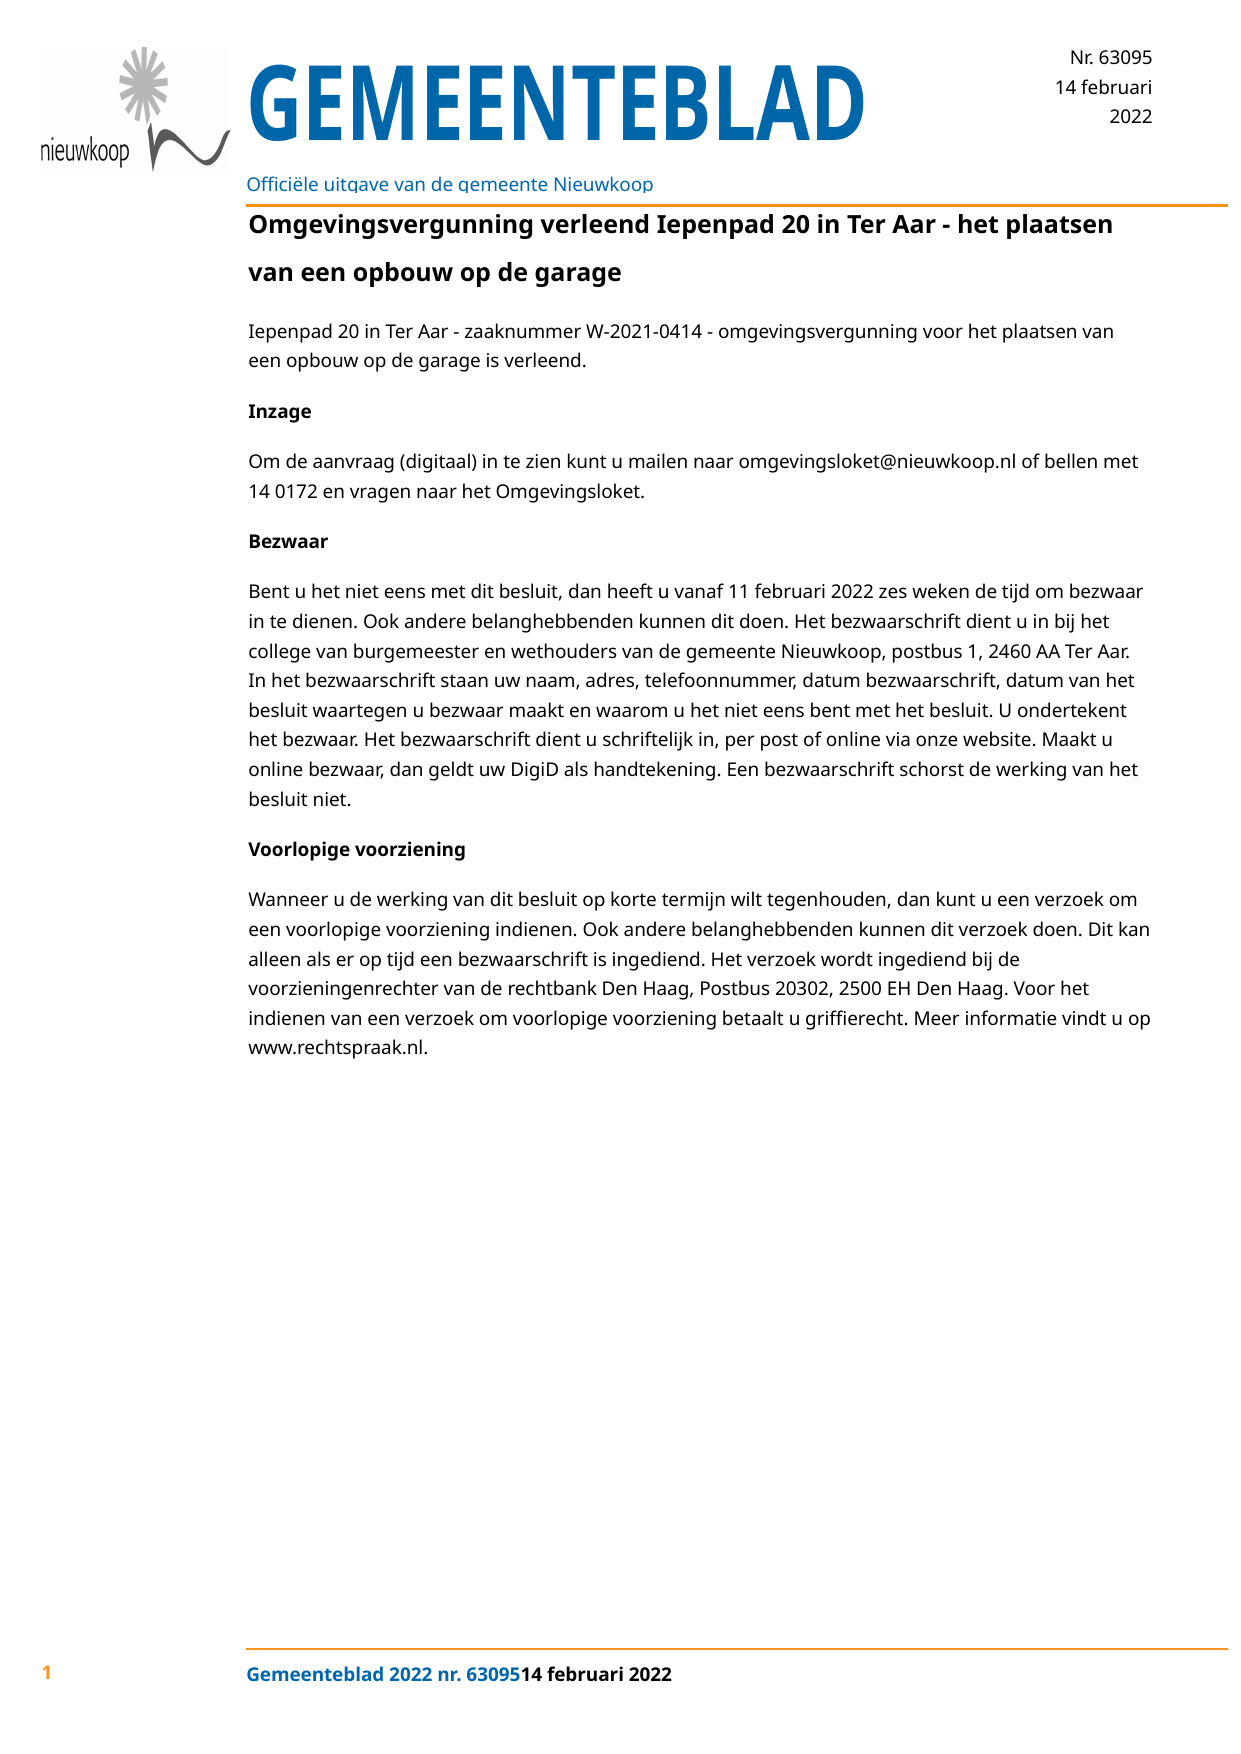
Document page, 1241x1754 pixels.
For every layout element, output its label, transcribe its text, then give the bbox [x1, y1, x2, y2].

picture [41, 47, 231, 172]
text Iepenpad 20 in Ter Aar - zaaknummer W-2021-0414 - omgevingsvergunning voor het plaatsen van een opbouw op de garage is verleend. [248, 318, 1152, 373]
text Omgevingsvergunning verleend Iepenpad 20 in Ter Aar - het plaatsen van een opbouw op de garage [248, 207, 1152, 288]
text Voorlopige voorziening [248, 836, 1152, 862]
text Om de aanvraag (digitaal) in te zien kunt u mailen naar omgevingsloket@nieuwkoop.nl of bellen met 14 0172 en vragen naar het Omgevingsloket. [248, 448, 1152, 504]
text Wanneer u de werking van dit besluit op korte termijn wilt tegenhouden, dan kunt u een verzoek om een voorlopige voorziening indienen. Ook andere belanghebbenden kunnen dit verzoek doen. Dit kan alleen als er op tijd een bezwaarschrift is ingediend. Het verzoek wordt ingediend bij de voorzieningenrechter van de rechtbank Den Haag, Postbus 20302, 2500 EH Den Haag. Voor het indienen van een verzoek om voorlopige voorziening betaalt u griffierecht. Meer informatie vindt u op www.rechtspraak.nl. [248, 887, 1152, 1060]
text Bent u het niet eens met dit besluit, dan heeft u vanaf 11 februari 2022 zes weken de tijd om bezwaar in te dienen. Ook andere belanghebbenden kunnen dit doen. Het bezwaarschrift dient u in bij het college van burgemeester en wethouders van de gemeente Nieuwkoop, postbus 1, 2460 AA Ter Aar. In het bezwaarschrift staan uw naam, adres, telefoonnummer, datum bezwaarschrift, datum van het besluit waartegen u bezwaar maakt en waarom u het niet eens bent met het besluit. U ondertekent het bezwaar. Het bezwaarschrift dient u schriftelijk in, per post of online via onze website. Maakt u online bezwaar, dan geldt uw DigiD als handtekening. Een bezwaarschrift schorst de werking van het besluit niet. [248, 579, 1152, 812]
text Bezwaar [248, 528, 1152, 554]
text Inzage [248, 398, 1152, 424]
